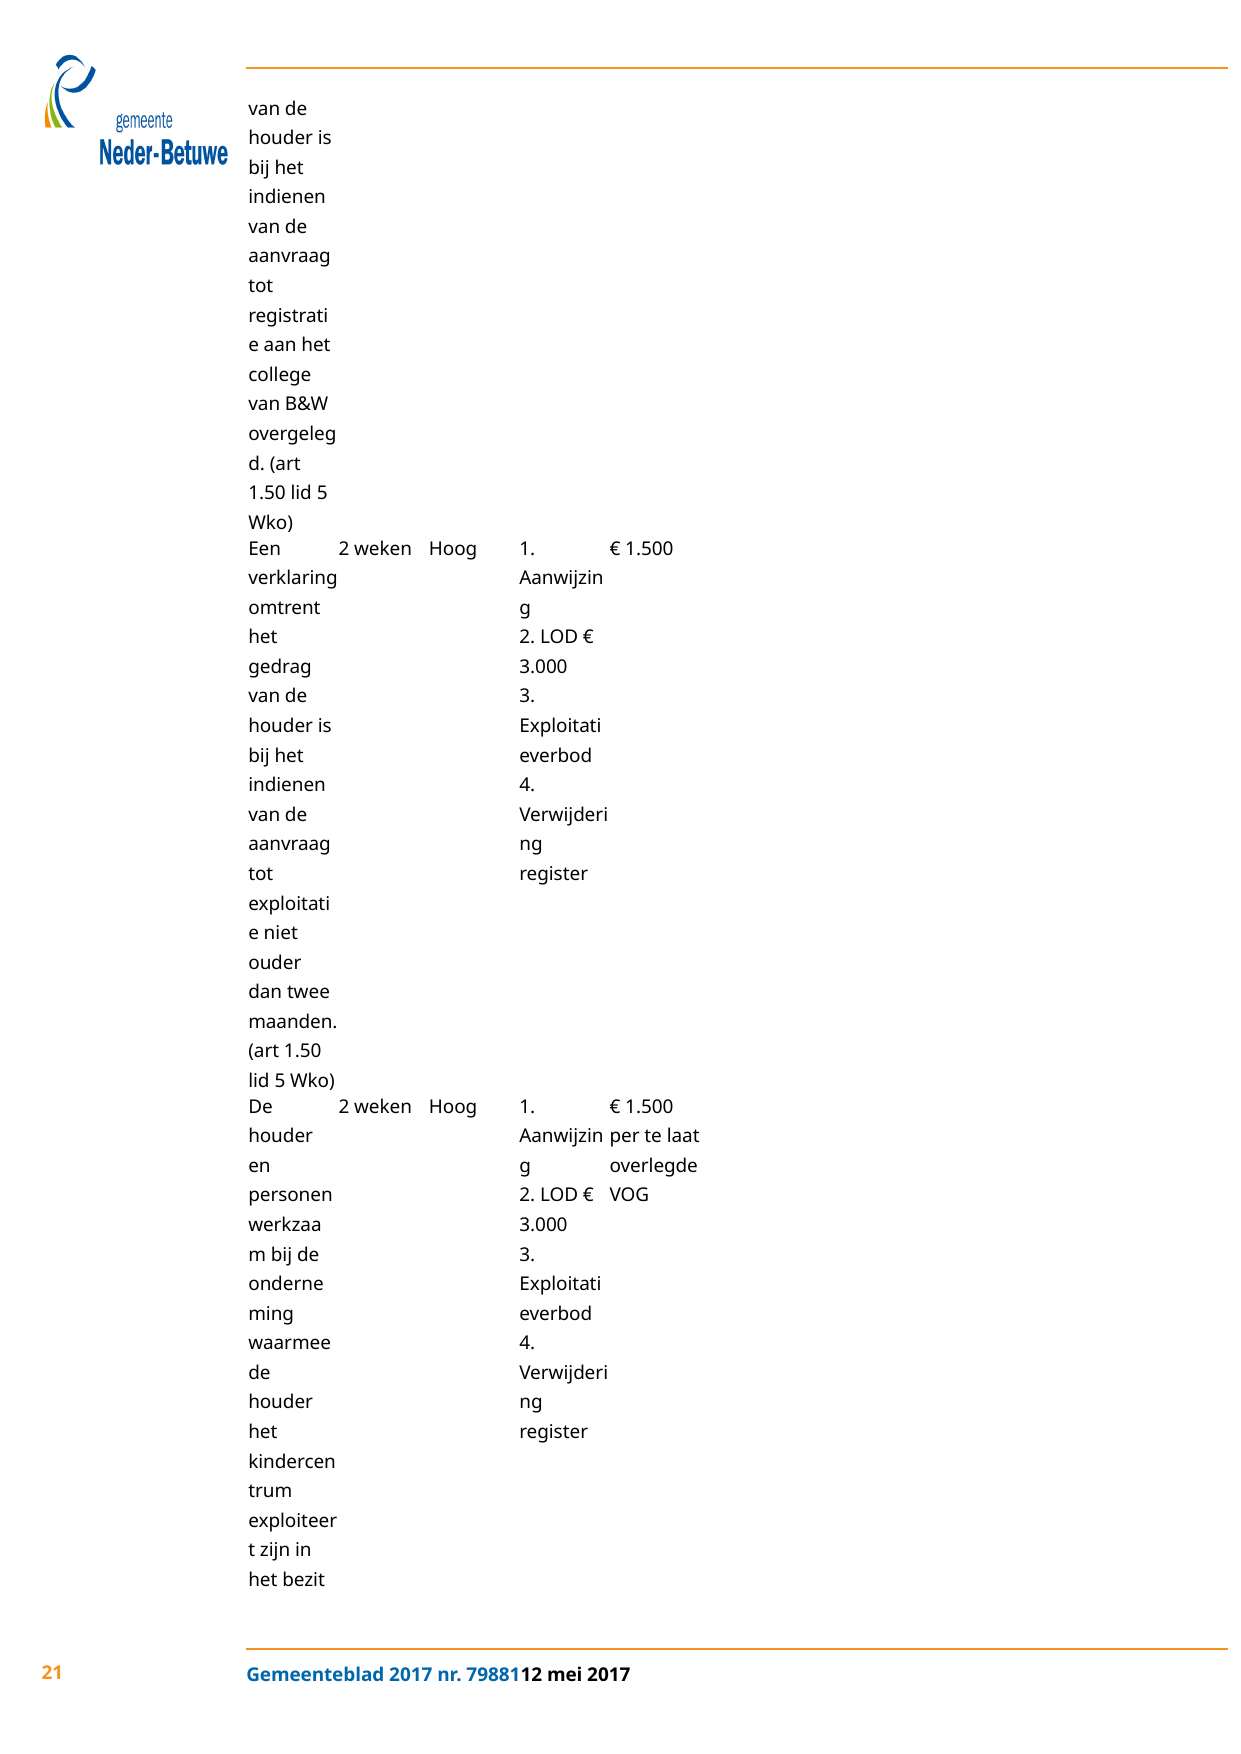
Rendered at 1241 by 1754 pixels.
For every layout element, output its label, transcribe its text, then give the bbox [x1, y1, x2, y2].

table_cell van de houder is bij het indienen van de aanvraag tot registratie aan het college van B&W overgelegd. (art 1.50 lid 5 Wko) [248, 95, 338, 535]
table_cell [609, 95, 700, 535]
table_cell 2 weken [338, 535, 429, 1093]
table_cell 1. Aanwijzing 2. LOD € 3.000 3. Exploitatieverbod 4. Verwijdering register [519, 1093, 609, 1592]
table_cell € 1.500 [609, 535, 700, 1093]
table_cell Een verklaring omtrent het gedrag van de houder is bij het indienen van de aanvraag tot exploitatie niet ouder dan twee maanden. (art 1.50 lid 5 Wko) [248, 535, 338, 1093]
table_cell [338, 95, 429, 535]
table_cell € 1.500 per te laat overlegde VOG [609, 1093, 700, 1592]
table_cell [429, 95, 519, 535]
table_cell [519, 95, 609, 535]
table_cell 1. Aanwijzing 2. LOD € 3.000 3. Exploitatieverbod 4. Verwijdering register [519, 535, 609, 1093]
table_cell 2 weken [338, 1093, 429, 1592]
table_cell Hoog [429, 1093, 519, 1592]
table_cell Hoog [429, 535, 519, 1093]
table_cell De houder en personen werkzaam bij de onderneming waarmee de houder het kindercentrum exploiteert zijn in het bezit [248, 1093, 338, 1592]
picture [41, 47, 231, 172]
